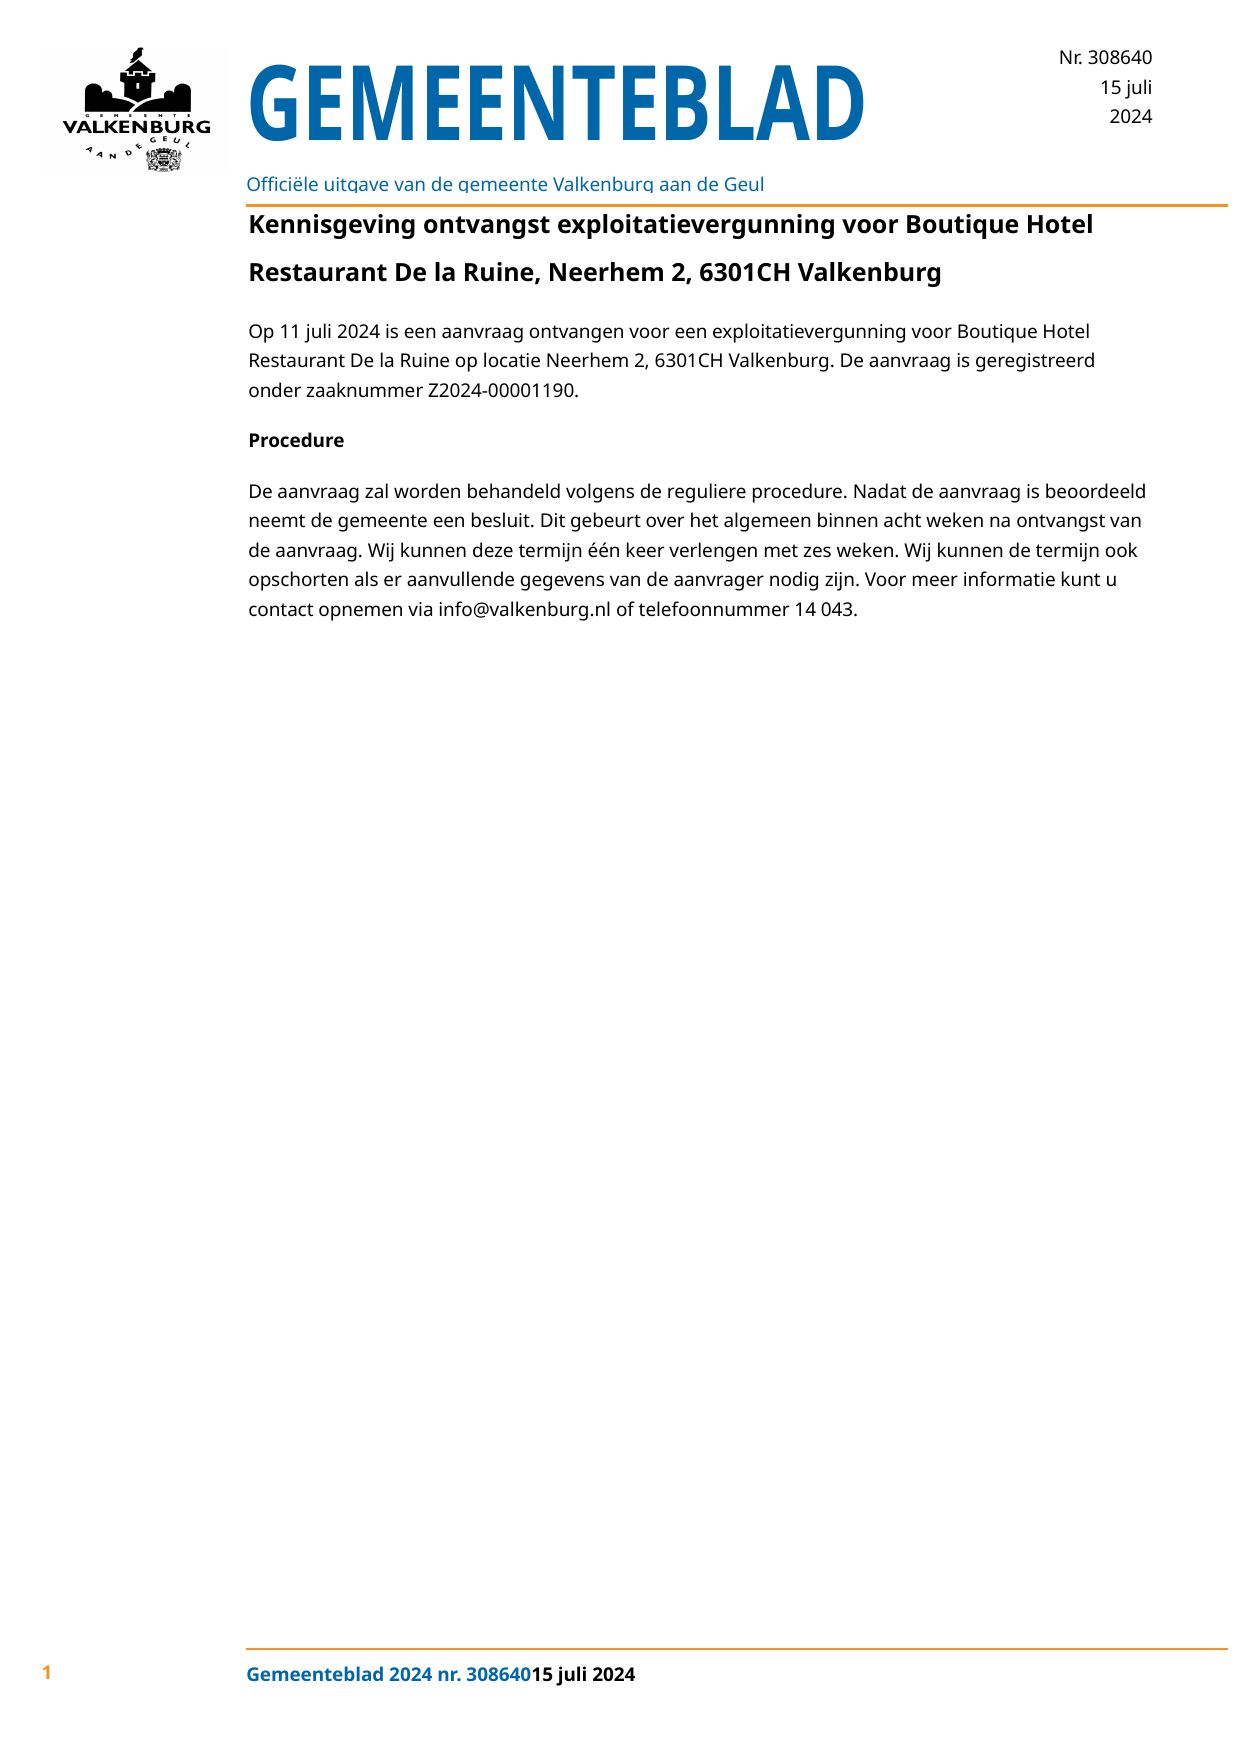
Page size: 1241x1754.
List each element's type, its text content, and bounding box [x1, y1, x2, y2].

picture [41, 47, 231, 172]
text Op 11 juli 2024 is een aanvraag ontvangen voor een exploitatievergunning voor Boutique Hotel Restaurant De la Ruine op locatie Neerhem 2, 6301CH Valkenburg. De aanvraag is geregistreerd onder zaaknummer Z2024-00001190. [248, 318, 1152, 403]
text Kennisgeving ontvangst exploitatievergunning voor Boutique Hotel Restaurant De la Ruine, Neerhem 2, 6301CH Valkenburg [248, 207, 1152, 288]
text Procedure [248, 427, 1152, 453]
text De aanvraag zal worden behandeld volgens de reguliere procedure. Nadat de aanvraag is beoordeeld neemt de gemeente een besluit. Dit gebeurt over het algemeen binnen acht weken na ontvangst van de aanvraag. Wij kunnen deze termijn één keer verlengen met zes weken. Wij kunnen de termijn ook opschorten als er aanvullende gegevens van de aanvrager nodig zijn. Voor meer informatie kunt u contact opnemen via info@valkenburg.nl of telefoonnummer 14 043. [248, 478, 1152, 622]
